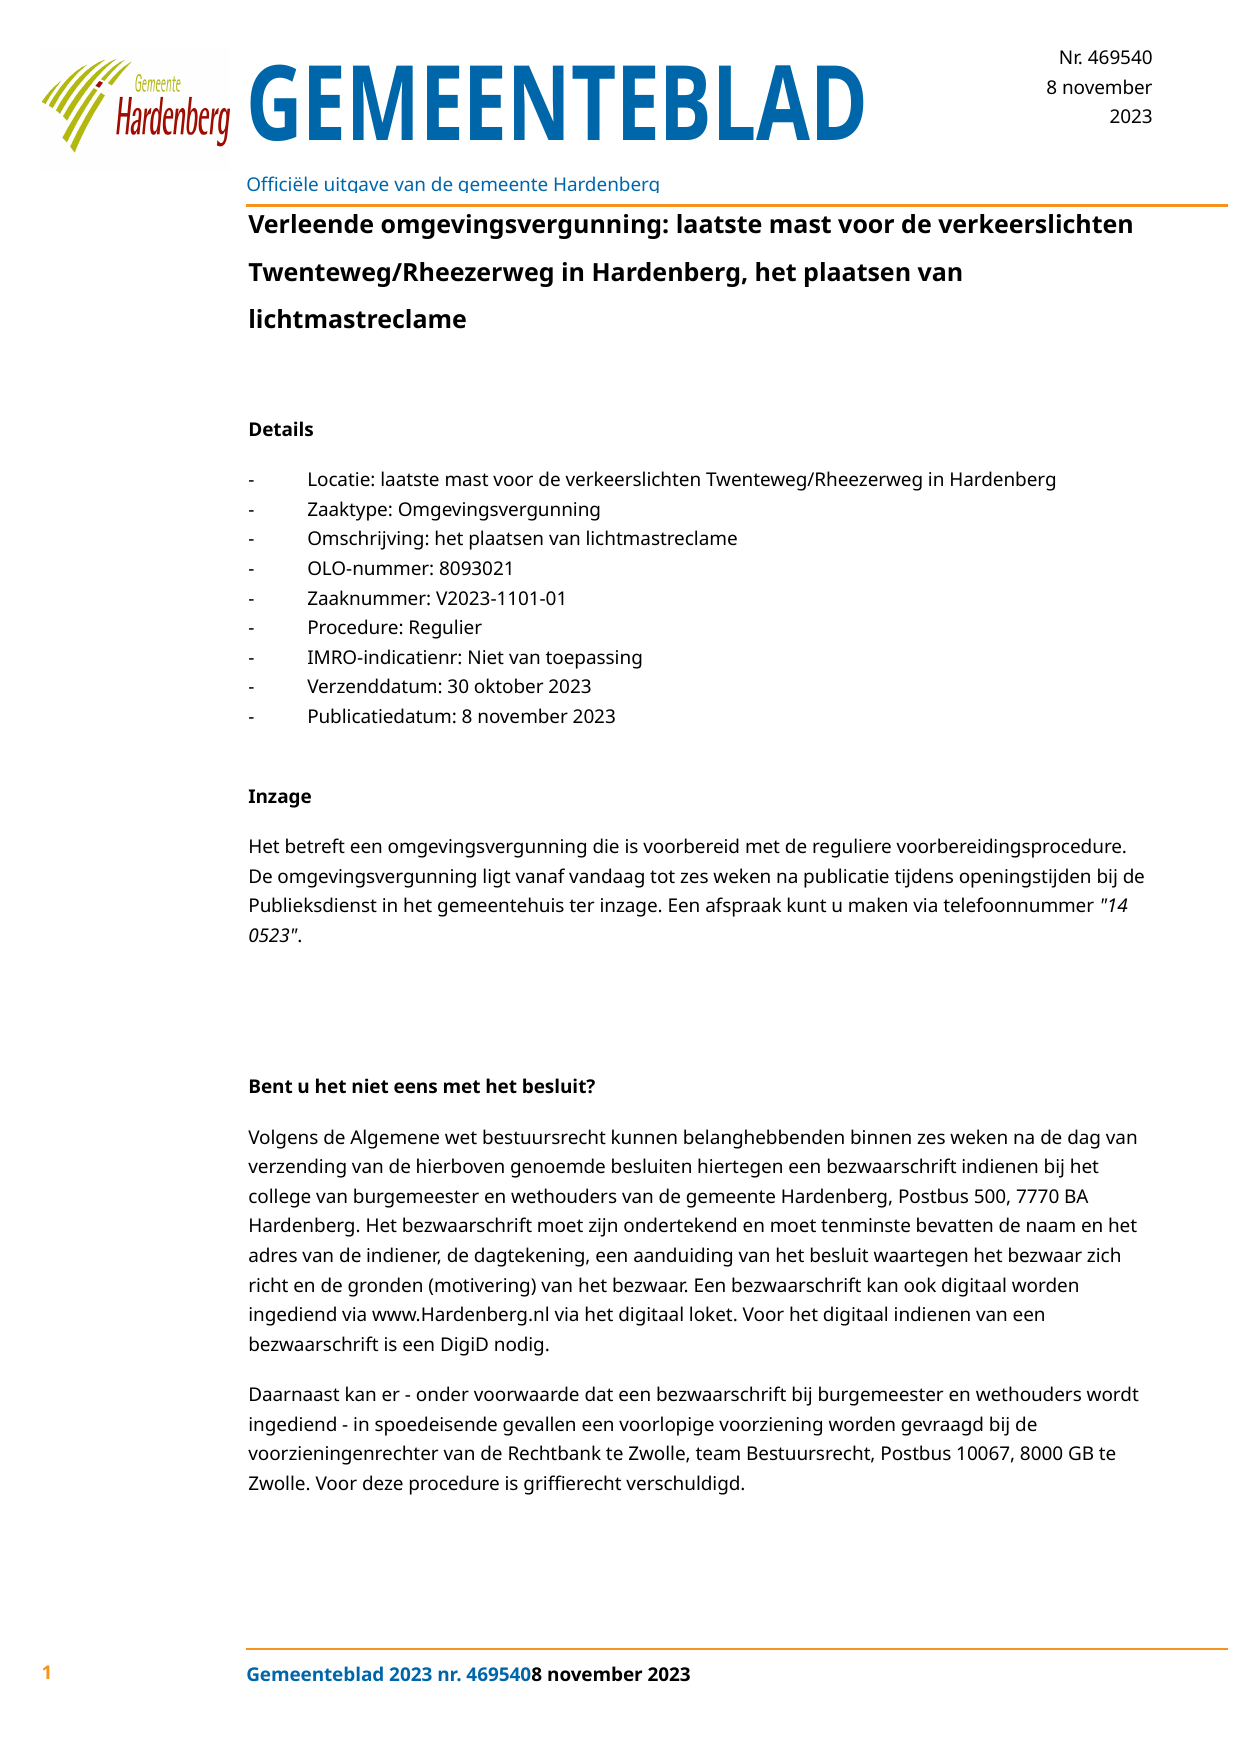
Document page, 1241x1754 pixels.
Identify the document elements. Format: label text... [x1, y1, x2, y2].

list Zaaktype: Omgevingsvergunning [248, 496, 1152, 522]
list IMRO-indicatienr: Niet van toepassing [248, 644, 1152, 669]
text Inzage [248, 783, 1152, 809]
text Daarnaast kan er - onder voorwaarde dat een bezwaarschrift bij burgemeester en wethouders wordt ingediend - in spoedeisende gevallen een voorlopige voorziening worden gevraagd bij de voorzieningenrechter van de Rechtbank te Zwolle, team Bestuursrecht, Postbus 10067, 8000 GB te Zwolle. Voor deze procedure is griffierecht verschuldigd. [248, 1381, 1152, 1496]
list Omschrijving: het plaatsen van lichtmastreclame [248, 526, 1152, 551]
list Procedure: Regulier [248, 614, 1152, 640]
text Het betreft een omgevingsvergunning die is voorbereid met de reguliere voorbereidingsprocedure. De omgevingsvergunning ligt vanaf vandaag tot zes weken na publicatie tijdens openingstijden bij de Publieksdienst in het gemeentehuis ter inzage. Een afspraak kunt u maken via telefoonnummer "14 0523". [248, 833, 1152, 948]
text Verleende omgevingsvergunning: laatste mast voor de verkeerslichten Twenteweg/Rheezerweg in Hardenberg, het plaatsen van lichtmastreclame [248, 207, 1152, 336]
list Publicatiedatum: 8 november 2023 [248, 703, 1152, 729]
text Volgens de Algemene wet bestuursrecht kunnen belanghebbenden binnen zes weken na de dag van verzending van de hierboven genoemde besluiten hiertegen een bezwaarschrift indienen bij het college van burgemeester en wethouders van de gemeente Hardenberg, Postbus 500, 7770 BA Hardenberg. Het bezwaarschrift moet zijn ondertekend en moet tenminste bevatten de naam en het adres van de indiener, de dagtekening, een aanduiding van het besluit waartegen het bezwaar zich richt en de gronden (motivering) van het bezwaar. Een bezwaarschrift kan ook digitaal worden ingediend via www.Hardenberg.nl via het digitaal loket. Voor het digitaal indienen van een bezwaarschrift is een DigiD nodig. [248, 1124, 1152, 1357]
list Verzenddatum: 30 oktober 2023 [248, 673, 1152, 699]
list Zaaknummer: V2023-1101-01 [248, 585, 1152, 610]
list OLO-nummer: 8093021 [248, 555, 1152, 581]
list Locatie: laatste mast voor de verkeerslichten Twenteweg/Rheezerweg in Hardenberg [248, 466, 1152, 492]
text Details [248, 416, 1152, 442]
text Bent u het niet eens met het besluit? [248, 1073, 1152, 1099]
picture [41, 47, 231, 172]
